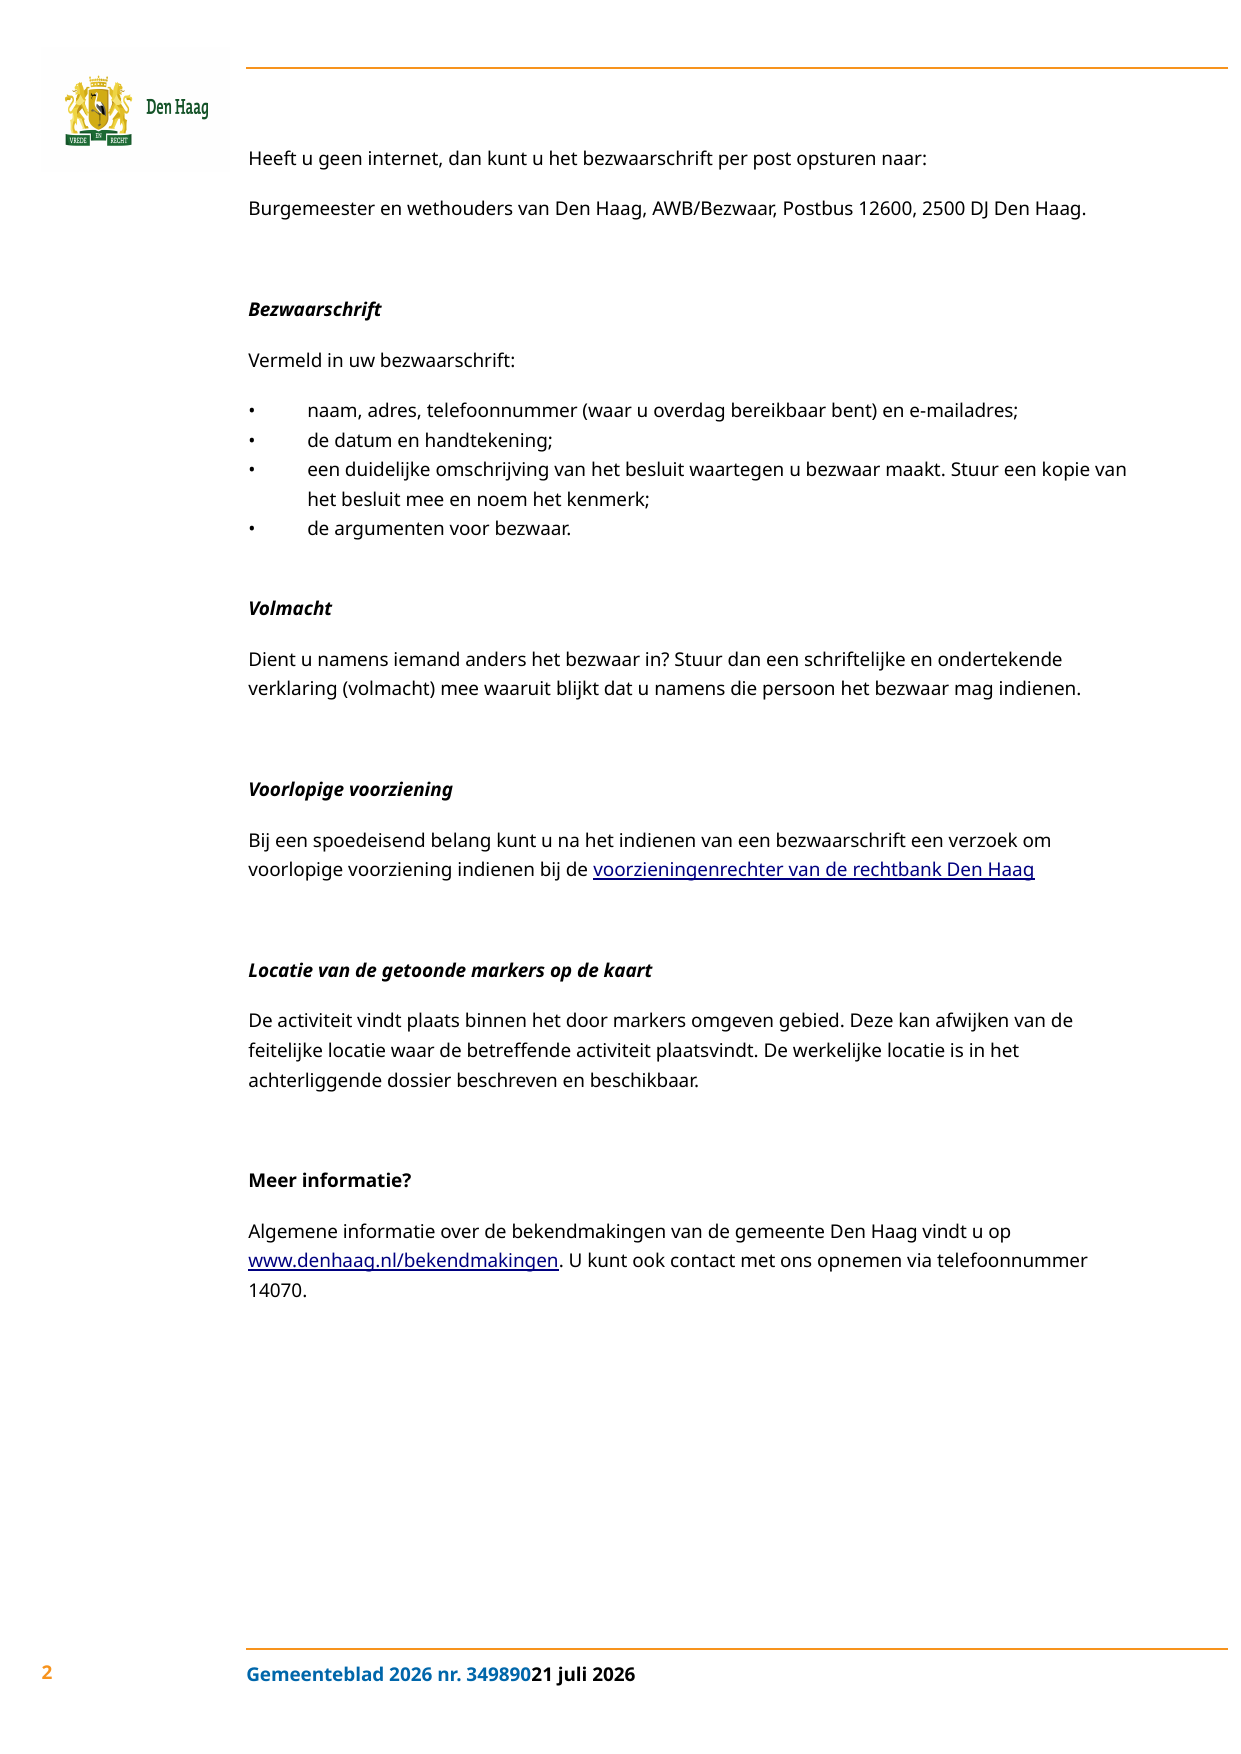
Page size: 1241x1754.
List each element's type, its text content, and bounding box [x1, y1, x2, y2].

list een duidelijke omschrijving van het besluit waartegen u bezwaar maakt. Stuur een kopie van het besluit mee en noem het kenmerk; [248, 456, 1152, 512]
text Vermeld in uw bezwaarschrift: [248, 347, 1152, 373]
text Voorlopige voorziening [248, 776, 1152, 802]
text Bezwaarschrift [248, 296, 1152, 322]
text Bij een spoedeisend belang kunt u na het indienen van een bezwaarschrift een verzoek om voorlopige voorziening indienen bij de voorzieningenrechter van de rechtbank Den Haag [248, 827, 1152, 882]
text De activiteit vindt plaats binnen het door markers omgeven gebied. Deze kan afwijken van de feitelijke locatie waar de betreffende activiteit plaatsvindt. De werkelijke locatie is in het achterliggende dossier beschreven en beschikbaar. [248, 1008, 1152, 1093]
text Dient u namens iemand anders het bezwaar in? Stuur dan een schriftelijke en ondertekende verklaring (volmacht) mee waaruit blijkt dat u namens die persoon het bezwaar mag indienen. [248, 646, 1152, 701]
list de datum en handtekening; [248, 427, 1152, 453]
list de argumenten voor bezwaar. [248, 516, 1152, 541]
text Locatie van de getoonde markers op de kaart [248, 957, 1152, 983]
text Heeft u geen internet, dan kunt u het bezwaarschrift per post opsturen naar: [248, 145, 1152, 171]
text Meer informatie? [248, 1168, 1152, 1193]
picture [41, 47, 231, 172]
list naam, adres, telefoonnummer (waar u overdag bereikbaar bent) en e-mailadres; [248, 397, 1152, 423]
text Algemene informatie over de bekendmakingen van de gemeente Den Haag vindt u op www.denhaag.nl/bekendmakingen. U kunt ook contact met ons opnemen via telefoonnummer 14070. [248, 1218, 1152, 1303]
text Volmacht [248, 596, 1152, 621]
text Burgemeester en wethouders van Den Haag, AWB/Bezwaar, Postbus 12600, 2500 DJ Den Haag. [248, 196, 1152, 221]
